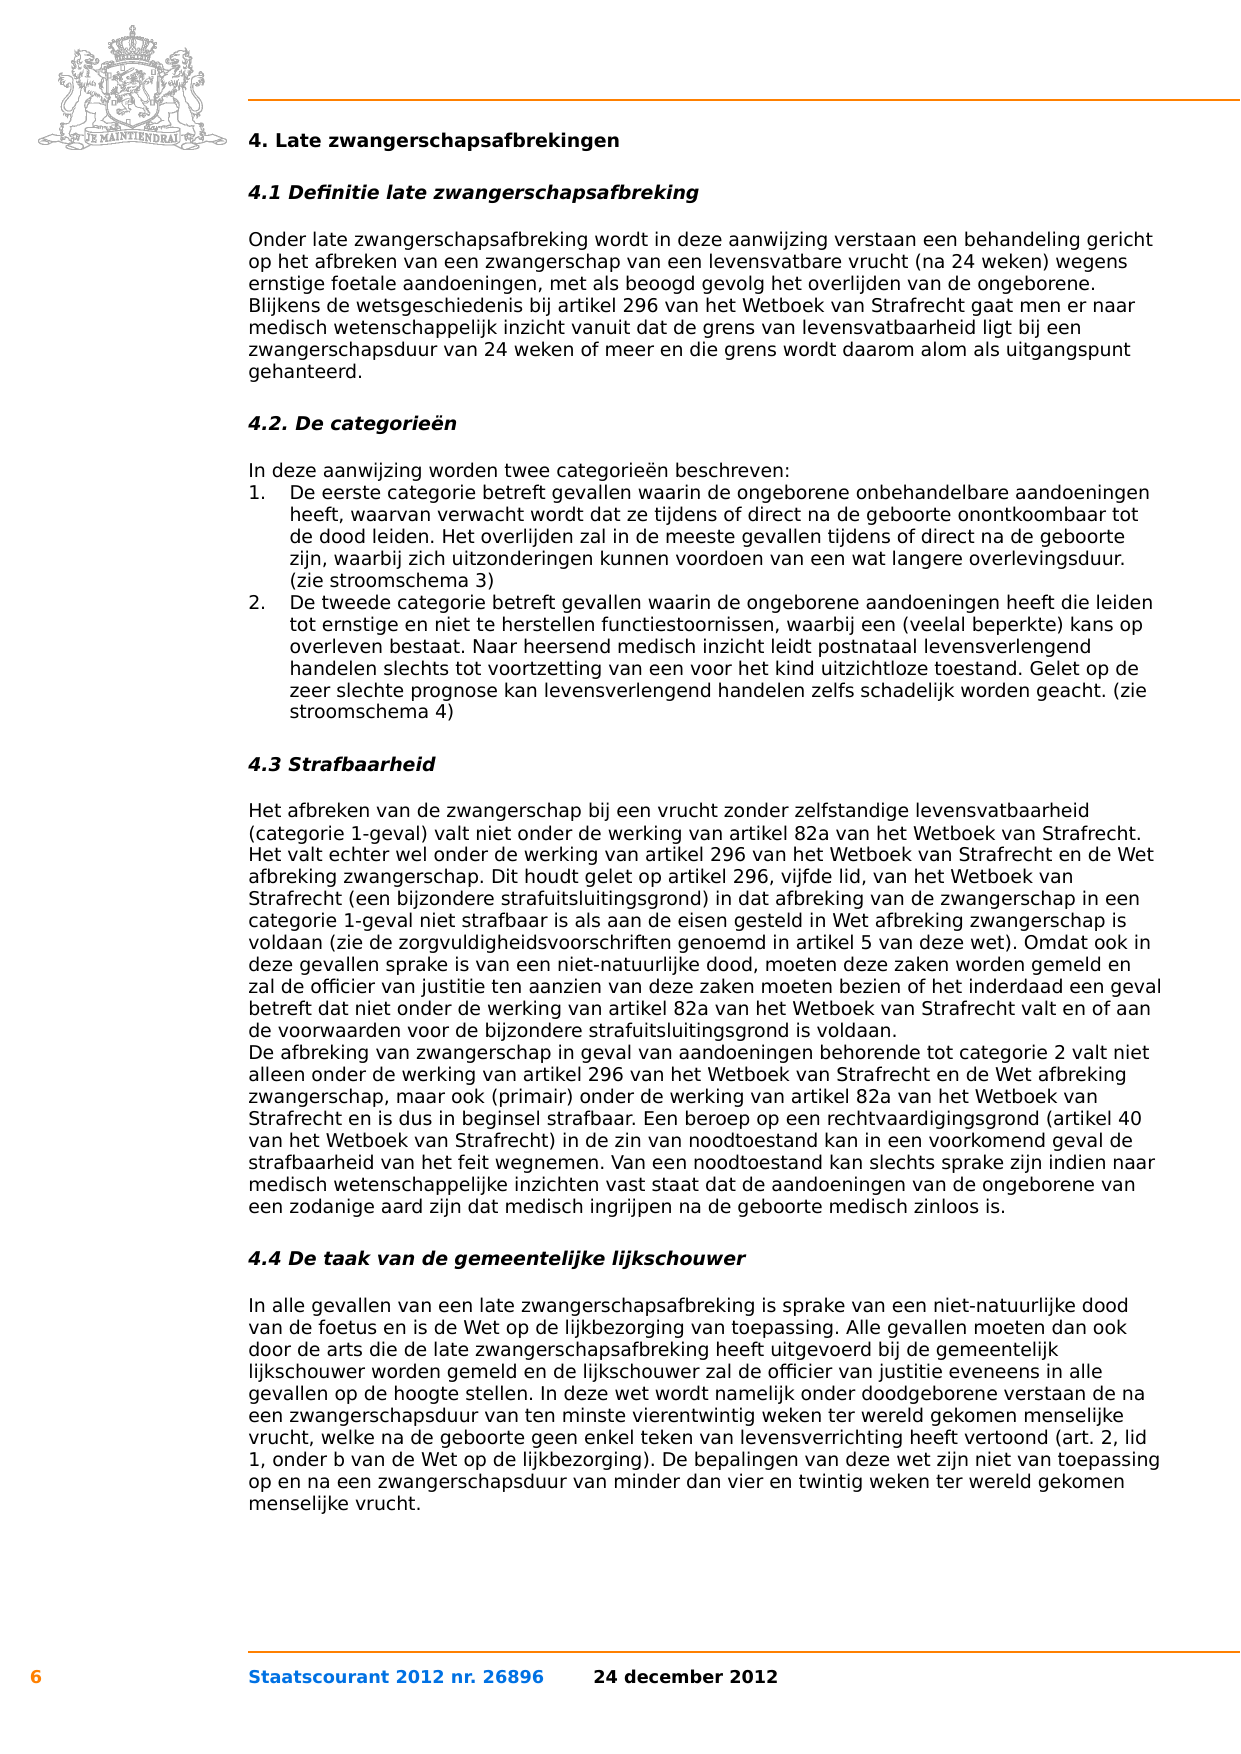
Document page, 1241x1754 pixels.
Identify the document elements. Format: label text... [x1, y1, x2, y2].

subtitle 4.4 De taak van de gemeentelijke lijkschouwer [248, 1248, 1163, 1270]
subtitle 4.2. De categorieën [248, 413, 1163, 435]
subtitle 4. Late zwangerschapsafbrekingen [248, 130, 1163, 152]
text In deze aanwijzing worden twee categorieën beschreven: [248, 460, 1163, 482]
text 1. De eerste categorie betreft gevallen waarin de ongeborene onbehandelbare aandoeningen heeft, waarvan verwacht wordt dat ze tijdens of direct na de geboorte onontkoombaar tot de dood leiden. Het overlijden zal in de meeste gevallen tijdens of direct na de geboorte zijn, waarbij zich uitzonderingen kunnen voordoen van een wat langere overlevingsduur. (zie stroomschema 3) [248, 482, 1163, 592]
text Het afbreken van de zwangerschap bij een vrucht zonder zelfstandige levensvatbaarheid (categorie 1-geval) valt niet onder de werking van artikel 82a van het Wetboek van Strafrecht. Het valt echter wel onder de werking van artikel 296 van het Wetboek van Strafrecht en de Wet afbreking zwangerschap. Dit houdt gelet op artikel 296, vijfde lid, van het Wetboek van Strafrecht (een bijzondere strafuitsluitingsgrond) in dat afbreking van de zwangerschap in een categorie 1-geval niet strafbaar is als aan de eisen gesteld in Wet afbreking zwangerschap is voldaan (zie de zorgvuldigheidsvoorschriften genoemd in artikel 5 van deze wet). Omdat ook in deze gevallen sprake is van een niet-natuurlijke dood, moeten deze zaken worden gemeld en zal de officier van justitie ten aanzien van deze zaken moeten bezien of het inderdaad een geval betreft dat niet onder de werking van artikel 82a van het Wetboek van Strafrecht valt en of aan de voorwaarden voor de bijzondere strafuitsluitingsgrond is voldaan. [248, 800, 1163, 1042]
picture [38, 25, 227, 150]
subtitle 4.1 Definitie late zwangerschapsafbreking [248, 182, 1163, 204]
text 2. De tweede categorie betreft gevallen waarin de ongeborene aandoeningen heeft die leiden tot ernstige en niet te herstellen functiestoornissen, waarbij een (veelal beperkte) kans op overleven bestaat. Naar heersend medisch inzicht leidt postnataal levensverlengend handelen slechts tot voortzetting van een voor het kind uitzichtloze toestand. Gelet op de zeer slechte prognose kan levensverlengend handelen zelfs schadelijk worden geacht. (zie stroomschema 4) [248, 592, 1163, 723]
text Onder late zwangerschapsafbreking wordt in deze aanwijzing verstaan een behandeling gericht op het afbreken van een zwangerschap van een levensvatbare vrucht (na 24 weken) wegens ernstige foetale aandoeningen, met als beoogd gevolg het overlijden van de ongeborene. Blijkens de wetsgeschiedenis bij artikel 296 van het Wetboek van Strafrecht gaat men er naar medisch wetenschappelijk inzicht vanuit dat de grens van levensvatbaarheid ligt bij een zwangerschapsduur van 24 weken of meer en die grens wordt daarom alom als uitgangspunt gehanteerd. [248, 229, 1163, 383]
text In alle gevallen van een late zwangerschapsafbreking is sprake van een niet-natuurlijke dood van de foetus en is de Wet op de lijkbezorging van toepassing. Alle gevallen moeten dan ook door de arts die de late zwangerschapsafbreking heeft uitgevoerd bij de gemeentelijk lijkschouwer worden gemeld en de lijkschouwer zal de officier van justitie eveneens in alle gevallen op de hoogte stellen. In deze wet wordt namelijk onder doodgeborene verstaan de na een zwangerschapsduur van ten minste vierentwintig weken ter wereld gekomen menselijke vrucht, welke na de geboorte geen enkel teken van levensverrichting heeft vertoond (art. 2, lid 1, onder b van de Wet op de lijkbezorging). De bepalingen van deze wet zijn niet van toepassing op en na een zwangerschapsduur van minder dan vier en twintig weken ter wereld gekomen menselijke vrucht. [248, 1295, 1163, 1515]
subtitle 4.3 Strafbaarheid [248, 753, 1163, 775]
text De afbreking van zwangerschap in geval van aandoeningen behorende tot categorie 2 valt niet alleen onder de werking van artikel 296 van het Wetboek van Strafrecht en de Wet afbreking zwangerschap, maar ook (primair) onder de werking van artikel 82a van het Wetboek van Strafrecht en is dus in beginsel strafbaar. Een beroep op een rechtvaardigingsgrond (artikel 40 van het Wetboek van Strafrecht) in de zin van noodtoestand kan in een voorkomend geval de strafbaarheid van het feit wegnemen. Van een noodtoestand kan slechts sprake zijn indien naar medisch wetenschappelijke inzichten vast staat dat de aandoeningen van de ongeborene van een zodanige aard zijn dat medisch ingrijpen na de geboorte medisch zinloos is. [248, 1042, 1163, 1218]
